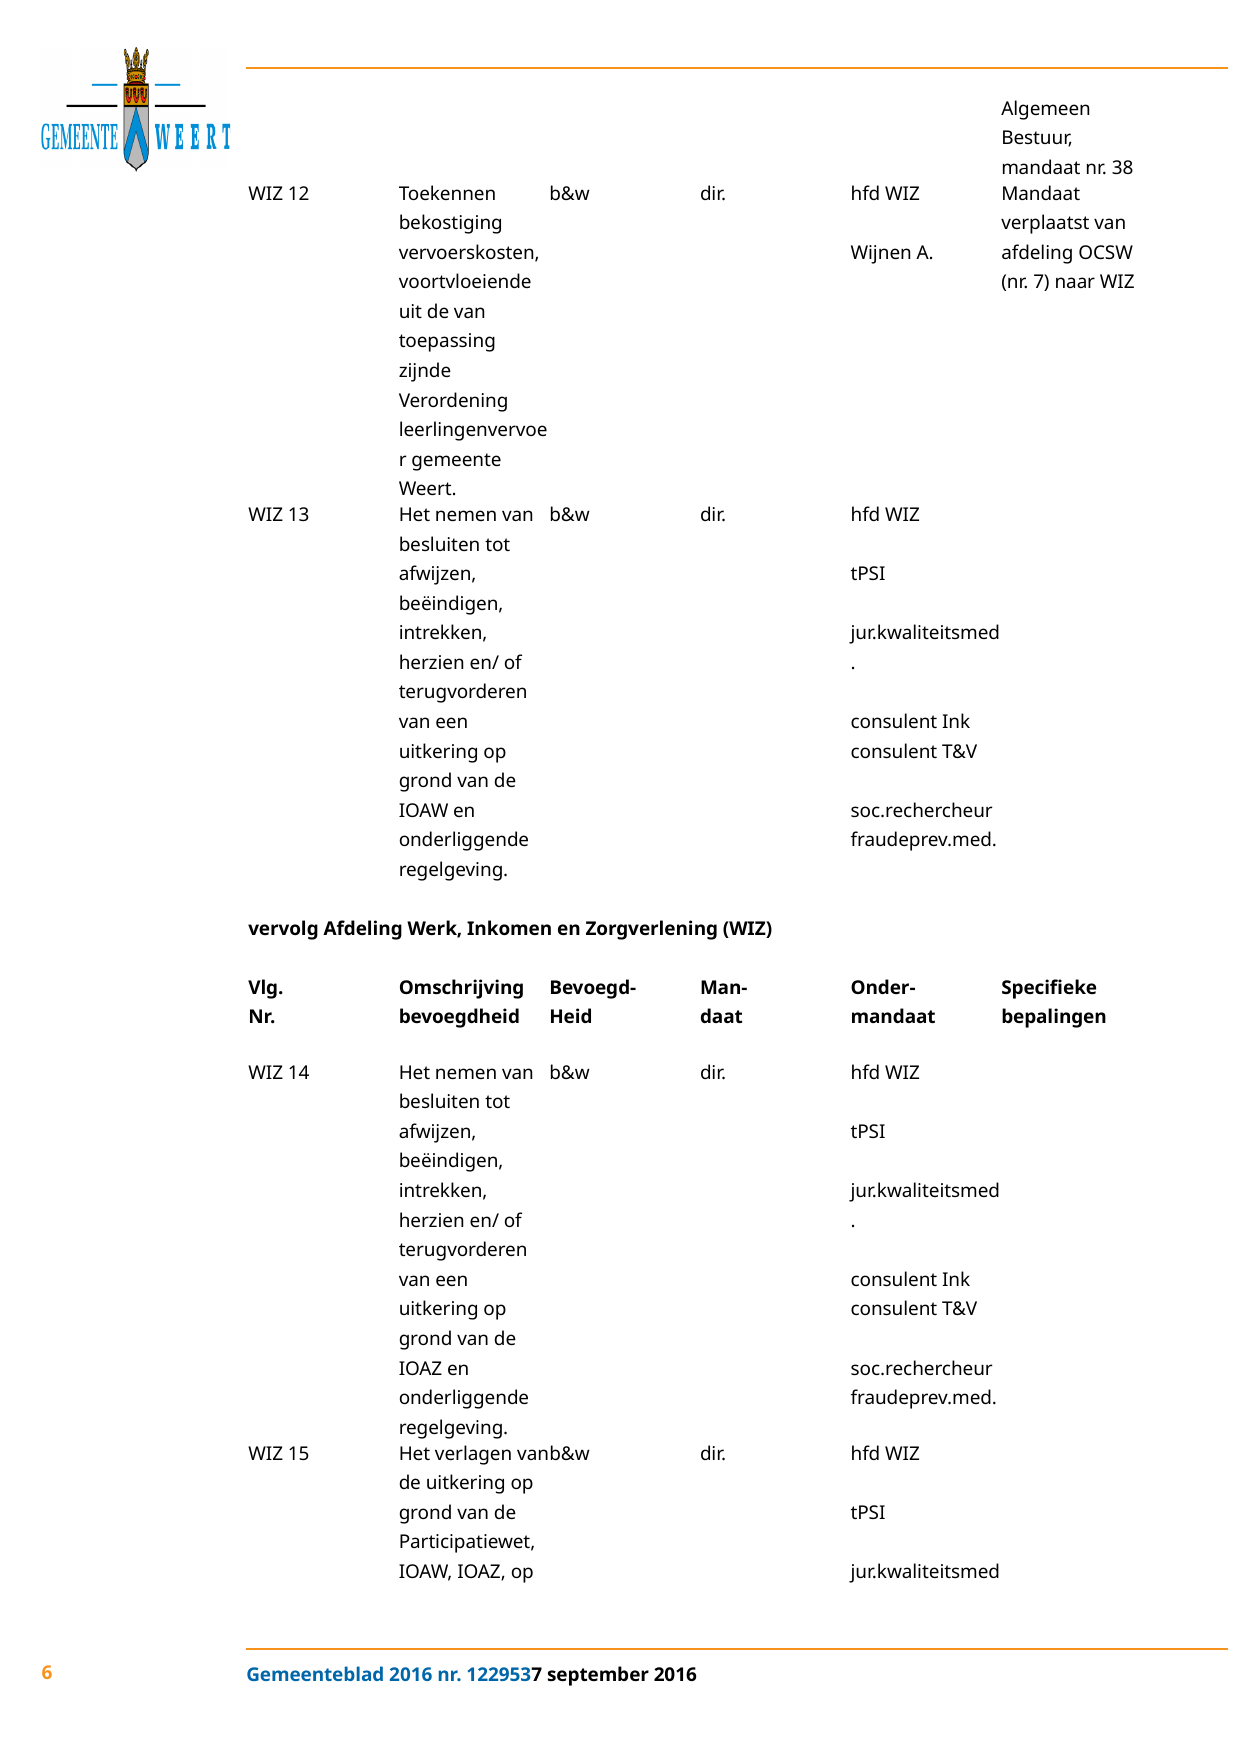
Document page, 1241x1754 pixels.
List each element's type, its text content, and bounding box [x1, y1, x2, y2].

table_cell Mandaat verplaatst van afdeling OCSW (nr. 7) naar WIZ [1001, 180, 1152, 501]
picture [41, 47, 231, 172]
table_cell b&w [549, 501, 700, 882]
table_cell - [850, 95, 1001, 180]
table_cell [248, 95, 398, 180]
table_cell Algemeen Bestuur, mandaat nr. 38 [1001, 95, 1152, 180]
table_cell WIZ 14 [248, 1059, 398, 1440]
table_cell b&w [549, 1059, 700, 1440]
table_header Vlg. Nr. [248, 945, 398, 1059]
table_header Specifieke bepalingen [1001, 945, 1152, 1059]
table_header Omschrijving bevoegdheid [399, 945, 549, 1059]
table_cell hfd WIZ tPSI jur.kwaliteitsmed. consulent Ink consulent T&V soc.rechercheur fraudeprev.med. [850, 501, 1001, 882]
table_cell [1001, 501, 1152, 882]
table_cell [549, 95, 700, 180]
table_header Onder- mandaat [850, 945, 1001, 1059]
table_cell WIZ 15 [248, 1440, 398, 1584]
table_cell hfd WIZ tPSI jur.kwaliteitsmed [850, 1440, 1001, 1584]
table_header Man- daat [700, 945, 850, 1059]
table_cell [700, 95, 850, 180]
table_cell hfd WIZ tPSI jur.kwaliteitsmed. consulent Ink consulent T&V soc.rechercheur fraudeprev.med. [850, 1059, 1001, 1440]
table_cell Toekennen bekostiging vervoerskosten, voortvloeiende uit de van toepassing zijnde Verordening leerlingenvervoer gemeente Weert. [399, 180, 549, 501]
table_cell [1001, 1059, 1152, 1440]
table_cell Het nemen van besluiten tot afwijzen, beëindigen, intrekken, herzien en/ of terugvorderen van een uitkering op grond van de IOAZ en onderliggende regelgeving. [399, 1059, 549, 1440]
table_cell b&w [549, 180, 700, 501]
table_cell WIZ 13 [248, 501, 398, 882]
text vervolg Afdeling Werk, Inkomen en Zorgverlening (WIZ) [248, 915, 1152, 941]
table_cell dir. [700, 180, 850, 501]
table_header Bevoegd- Heid [549, 945, 700, 1059]
table_cell Het nemen van besluiten tot afwijzen, beëindigen, intrekken, herzien en/ of terugvorderen van een uitkering op grond van de IOAW en onderliggende regelgeving. [399, 501, 549, 882]
table_cell dir. [700, 1059, 850, 1440]
table_cell dir. [700, 1440, 850, 1584]
table_cell hfd WIZ Wijnen A. [850, 180, 1001, 501]
table_cell dir. [700, 501, 850, 882]
table_cell Het verlagen van de uitkering op grond van de Participatiewet, IOAW, IOAZ, op [399, 1440, 549, 1584]
table_cell WIZ 12 [248, 180, 398, 501]
table_cell b&w [549, 1440, 700, 1584]
table_cell [1001, 1440, 1152, 1584]
table_cell [399, 95, 549, 180]
